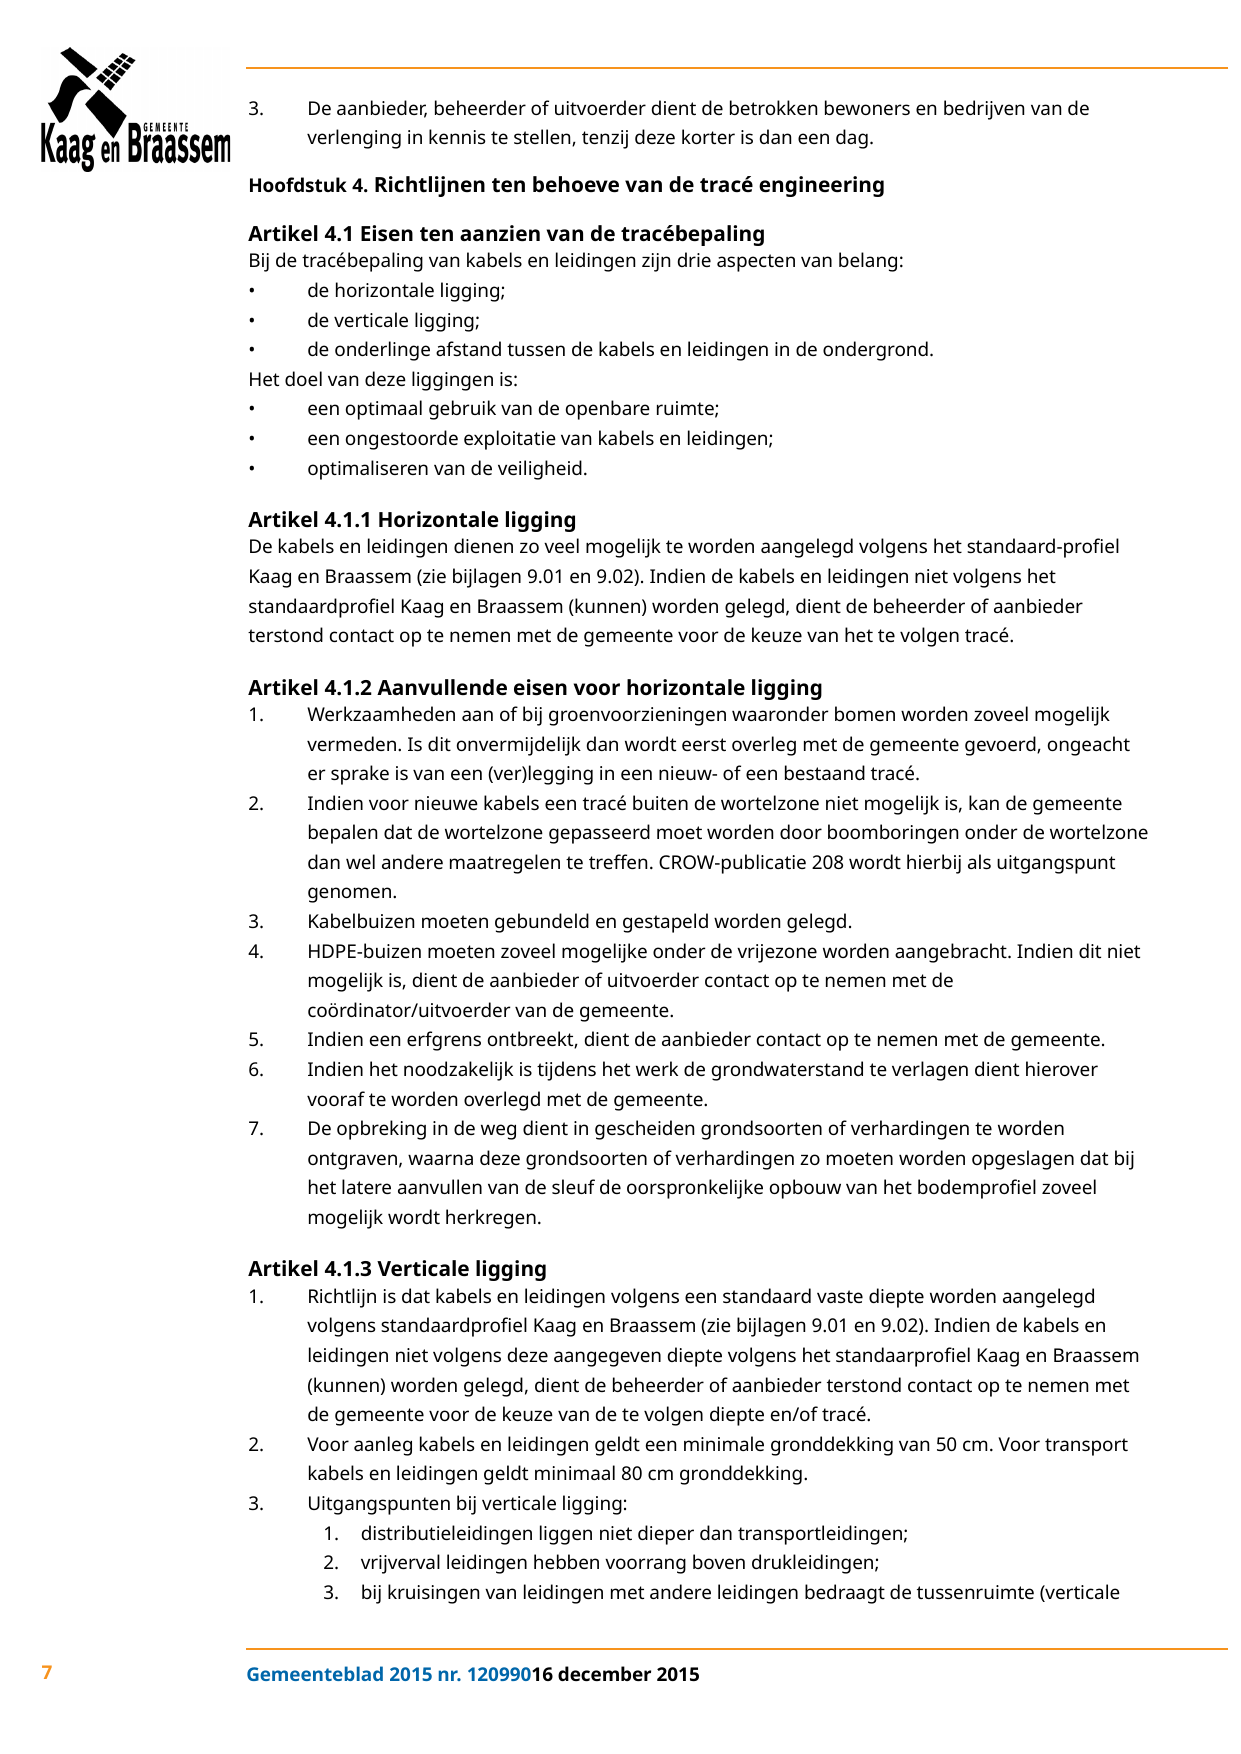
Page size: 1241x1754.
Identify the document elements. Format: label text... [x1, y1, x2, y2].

picture [41, 47, 231, 172]
text Artikel 4.1.2 Aanvullende eisen voor horizontale ligging [248, 673, 1152, 701]
list Kabelbuizen moeten gebundeld en gestapeld worden gelegd. [248, 908, 1152, 934]
list Uitgangspunten bij verticale ligging: [248, 1490, 1152, 1516]
list een optimaal gebruik van de openbare ruimte; [248, 396, 1152, 421]
list HDPE-buizen moeten zoveel mogelijke onder de vrijezone worden aangebracht. Indien dit niet mogelijk is, dient de aanbieder of uitvoerder contact op te nemen met de coördinator/uitvoerder van de gemeente. [248, 938, 1152, 1023]
list De opbreking in de weg dient in gescheiden grondsoorten of verhardingen te worden ontgraven, waarna deze grondsoorten of verhardingen zo moeten worden opgeslagen dat bij het latere aanvullen van de sleuf de oorspronkelijke opbouw van het bodemprofiel zoveel mogelijk wordt herkregen. [248, 1115, 1152, 1230]
text Artikel 4.1.3 Verticale ligging [248, 1254, 1152, 1283]
list Richtlijn is dat kabels en leidingen volgens een standaard vaste diepte worden aangelegd volgens standaardprofiel Kaag en Braassem (zie bijlagen 9.01 en 9.02). Indien de kabels en leidingen niet volgens deze aangegeven diepte volgens het standaarprofiel Kaag en Braassem (kunnen) worden gelegd, dient de beheerder of aanbieder terstond contact op te nemen met de gemeente voor de keuze van de te volgen diepte en/of tracé. [248, 1283, 1152, 1427]
list Voor aanleg kabels en leidingen geldt een minimale gronddekking van 50 cm. Voor transport kabels en leidingen geldt minimaal 80 cm gronddekking. [248, 1431, 1152, 1486]
list distributieleidingen liggen niet dieper dan transportleidingen; [323, 1520, 1152, 1545]
list bij kruisingen van leidingen met andere leidingen bedraagt de tussenruimte (verticale [323, 1579, 1152, 1604]
list de onderlinge afstand tussen de kabels en leidingen in de ondergrond. [248, 336, 1152, 362]
list optimaliseren van de veiligheid. [248, 455, 1152, 481]
text Het doel van deze liggingen is: [248, 366, 1152, 392]
text Artikel 4.1 Eisen ten aanzien van de tracébepaling [248, 219, 1152, 248]
list Werkzaamheden aan of bij groenvoorzieningen waaronder bomen worden zoveel mogelijk vermeden. Is dit onvermijdelijk dan wordt eerst overleg met de gemeente gevoerd, ongeacht er sprake is van een (ver)legging in een nieuw- of een bestaand tracé. [248, 701, 1152, 786]
list De aanbieder, beheerder of uitvoerder dient de betrokken bewoners en bedrijven van de verlenging in kennis te stellen, tenzij deze korter is dan een dag. [248, 95, 1152, 150]
list de horizontale ligging; [248, 277, 1152, 303]
list een ongestoorde exploitatie van kabels en leidingen; [248, 425, 1152, 451]
list Indien een erfgrens ontbreekt, dient de aanbieder contact op te nemen met de gemeente. [248, 1027, 1152, 1052]
list Indien het noodzakelijk is tijdens het werk de grondwaterstand te verlagen dient hierover vooraf te worden overlegd met de gemeente. [248, 1056, 1152, 1112]
text Bij de tracébepaling van kabels en leidingen zijn drie aspecten van belang: [248, 248, 1152, 273]
list de verticale ligging; [248, 307, 1152, 333]
list vrijverval leidingen hebben voorrang boven drukleidingen; [323, 1549, 1152, 1575]
text Artikel 4.1.1 Horizontale ligging [248, 505, 1152, 534]
list Indien voor nieuwe kabels een tracé buiten de wortelzone niet mogelijk is, kan de gemeente bepalen dat de wortelzone gepasseerd moet worden door boomboringen onder de wortelzone dan wel andere maatregelen te treffen. CROW-publicatie 208 wordt hierbij als uitgangspunt genomen. [248, 790, 1152, 904]
text Hoofdstuk 4. Richtlijnen ten behoeve van de tracé engineering [248, 170, 1152, 198]
text De kabels en leidingen dienen zo veel mogelijk te worden aangelegd volgens het standaard-profiel Kaag en Braassem (zie bijlagen 9.01 en 9.02). Indien de kabels en leidingen niet volgens het standaardprofiel Kaag en Braassem (kunnen) worden gelegd, dient de beheerder of aanbieder terstond contact op te nemen met de gemeente voor de keuze van het te volgen tracé. [248, 534, 1152, 648]
